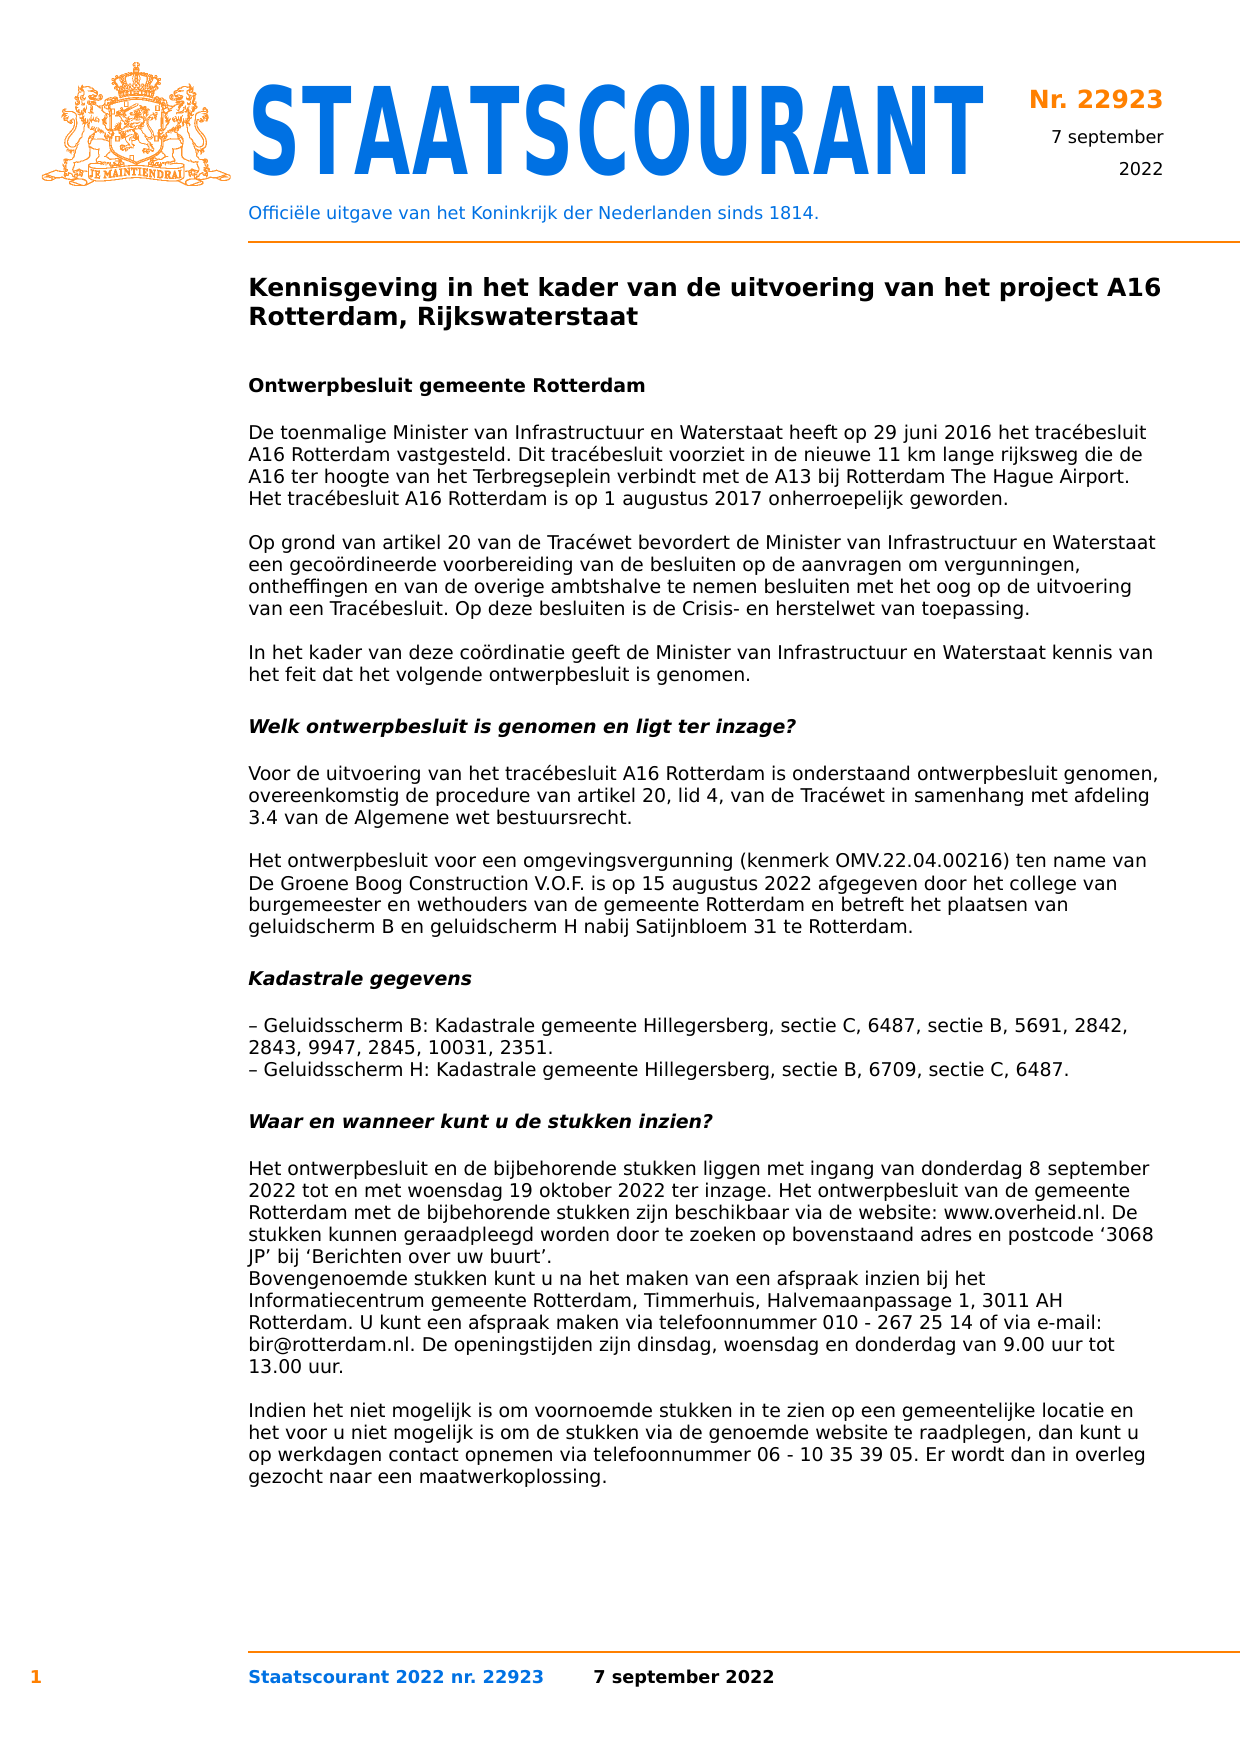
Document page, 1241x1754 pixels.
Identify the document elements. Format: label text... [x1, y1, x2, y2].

text In het kader van deze coördinatie geeft de Minister van Infrastructuur en Waterstaat kennis van het feit dat het volgende ontwerpbesluit is genomen. [248, 642, 1163, 686]
subtitle Waar en wanneer kunt u de stukken inzien? [248, 1111, 1163, 1133]
table_header Nr. 22923 [998, 62, 1240, 121]
text Indien het niet mogelijk is om voornoemde stukken in te zien op een gemeentelijke locatie en het voor u niet mogelijk is om de stukken via de genoemde website te raadplegen, dan kunt u op werkdagen contact opnemen via telefoonnummer 06 - 10 35 39 05. Er wordt dan in overleg gezocht naar een maatwerkoplossing. [248, 1400, 1163, 1488]
text De toenmalige Minister van Infrastructuur en Waterstaat heeft op 29 juni 2016 het tracébesluit A16 Rotterdam vastgesteld. Dit tracébesluit voorziet in de nieuwe 11 km lange rijksweg die de A16 ter hoogte van het Terbregseplein verbindt met de A13 bij Rotterdam The Hague Airport. Het tracébesluit A16 Rotterdam is op 1 augustus 2017 onherroepelijk geworden. [248, 422, 1163, 510]
text Voor de uitvoering van het tracébesluit A16 Rotterdam is onderstaand ontwerpbesluit genomen, overeenkomstig de procedure van artikel 20, lid 4, van de Tracéwet in samenhang met afdeling 3.4 van de Algemene wet bestuursrecht. [248, 763, 1163, 828]
text Het ontwerpbesluit en de bijbehorende stukken liggen met ingang van donderdag 8 september 2022 tot en met woensdag 19 oktober 2022 ter inzage. Het ontwerpbesluit van de gemeente Rotterdam met de bijbehorende stukken zijn beschikbaar via de website: www.overheid.nl. De stukken kunnen geraadpleegd worden door te zoeken op bovenstaand adres en postcode ‘3068 JP’ bij ‘Berichten over uw buurt’. [248, 1158, 1163, 1268]
table_header [25, 62, 248, 241]
subtitle Ontwerpbesluit gemeente Rotterdam [248, 375, 1163, 397]
text – Geluidsscherm H: Kadastrale gemeente Hillegersberg, sectie B, 6709, sectie C, 6487. [248, 1059, 1163, 1081]
text – Geluidsscherm B: Kadastrale gemeente Hillegersberg, sectie C, 6487, sectie B, 5691, 2842, 2843, 9947, 2845, 10031, 2351. [248, 1015, 1163, 1059]
table_header STAATSCOURANT [248, 62, 998, 203]
text Op grond van artikel 20 van de Tracéwet bevordert de Minister van Infrastructuur en Waterstaat een gecoördineerde voorbereiding van de besluiten op de aanvragen om vergunningen, ontheffingen en van de overige ambtshalve te nemen besluiten met het oog op de uitvoering van een Tracébesluit. Op deze besluiten is de Crisis- en herstelwet van toepassing. [248, 532, 1163, 620]
table_cell 2022 [998, 153, 1240, 203]
subtitle Kadastrale gegevens [248, 968, 1163, 990]
text Bovengenoemde stukken kunt u na het maken van een afspraak inzien bij het Informatiecentrum gemeente Rotterdam, Timmerhuis, Halvemaanpassage 1, 3011 AH Rotterdam. U kunt een afspraak maken via telefoonnummer 010 - 267 25 14 of via e-mail: bir@rotterdam.nl. De openingstijden zijn dinsdag, woensdag en donderdag van 9.00 uur tot 13.00 uur. [248, 1268, 1163, 1378]
subtitle Kennisgeving in het kader van de uitvoering van het project A16 Rotterdam, Rijkswaterstaat [248, 273, 1163, 331]
picture [41, 62, 231, 186]
text Het ontwerpbesluit voor een omgevingsvergunning (kenmerk OMV.22.04.00216) ten name van De Groene Boog Construction V.O.F. is op 15 augustus 2022 afgegeven door het college van burgemeester en wethouders van de gemeente Rotterdam en betreft het plaatsen van geluidscherm B en geluidscherm H nabij Satijnbloem 31 te Rotterdam. [248, 850, 1163, 938]
subtitle Welk ontwerpbesluit is genomen en ligt ter inzage? [248, 716, 1163, 738]
table_cell 7 september [998, 121, 1240, 153]
table_cell Officiële uitgave van het Koninkrijk der Nederlanden sinds 1814. [248, 203, 1240, 241]
